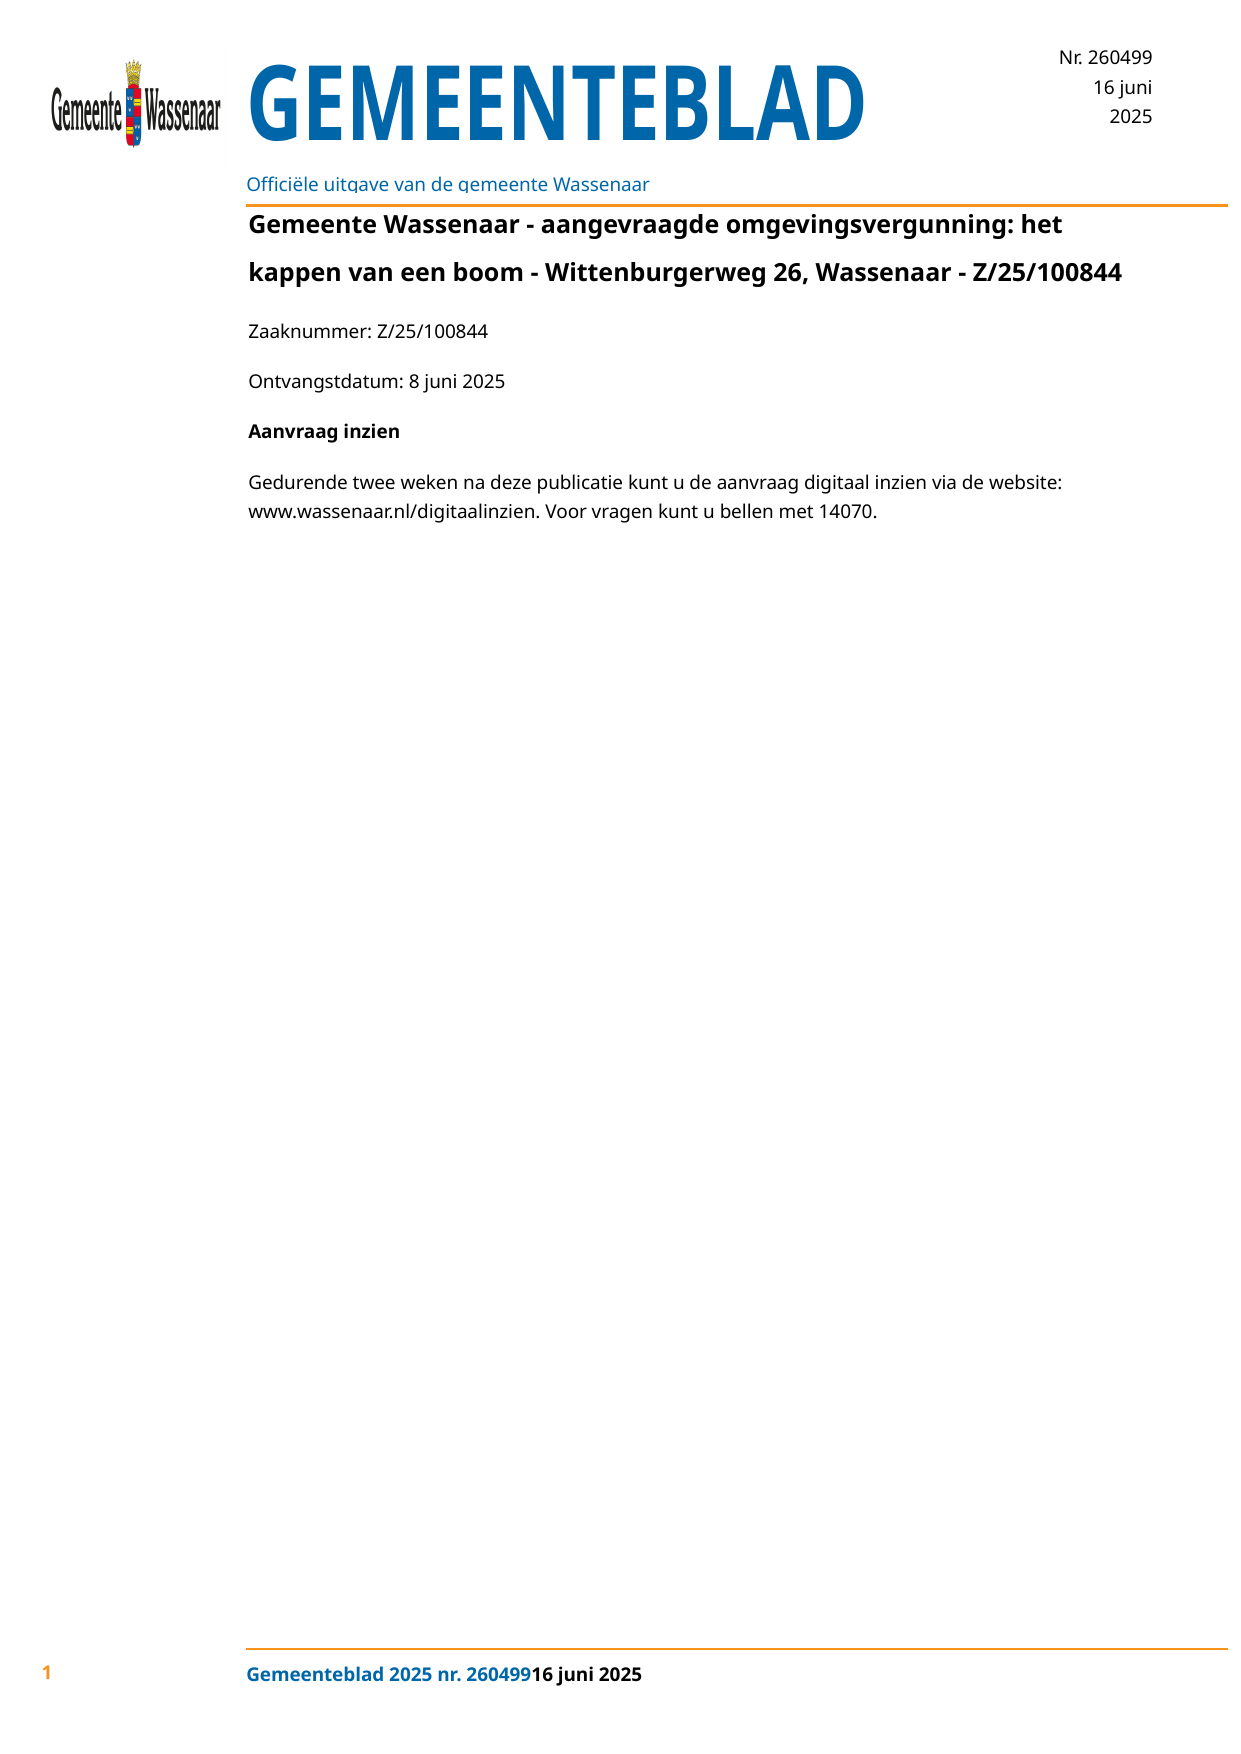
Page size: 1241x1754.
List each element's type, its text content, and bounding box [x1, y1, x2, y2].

text Zaaknummer: Z/25/100844 [248, 318, 1152, 344]
text Aanvraag inzien [248, 419, 1152, 444]
text Gemeente Wassenaar - aangevraagde omgevingsvergunning: het kappen van een boom - Wittenburgerweg 26, Wassenaar - Z/25/100844 [248, 207, 1152, 288]
text Ontvangstdatum: 8 juni 2025 [248, 368, 1152, 394]
text Gedurende twee weken na deze publicatie kunt u de aanvraag digitaal inzien via de website: www.wassenaar.nl/digitaalinzien. Voor vragen kunt u bellen met 14070. [248, 469, 1152, 524]
picture [41, 47, 231, 172]
